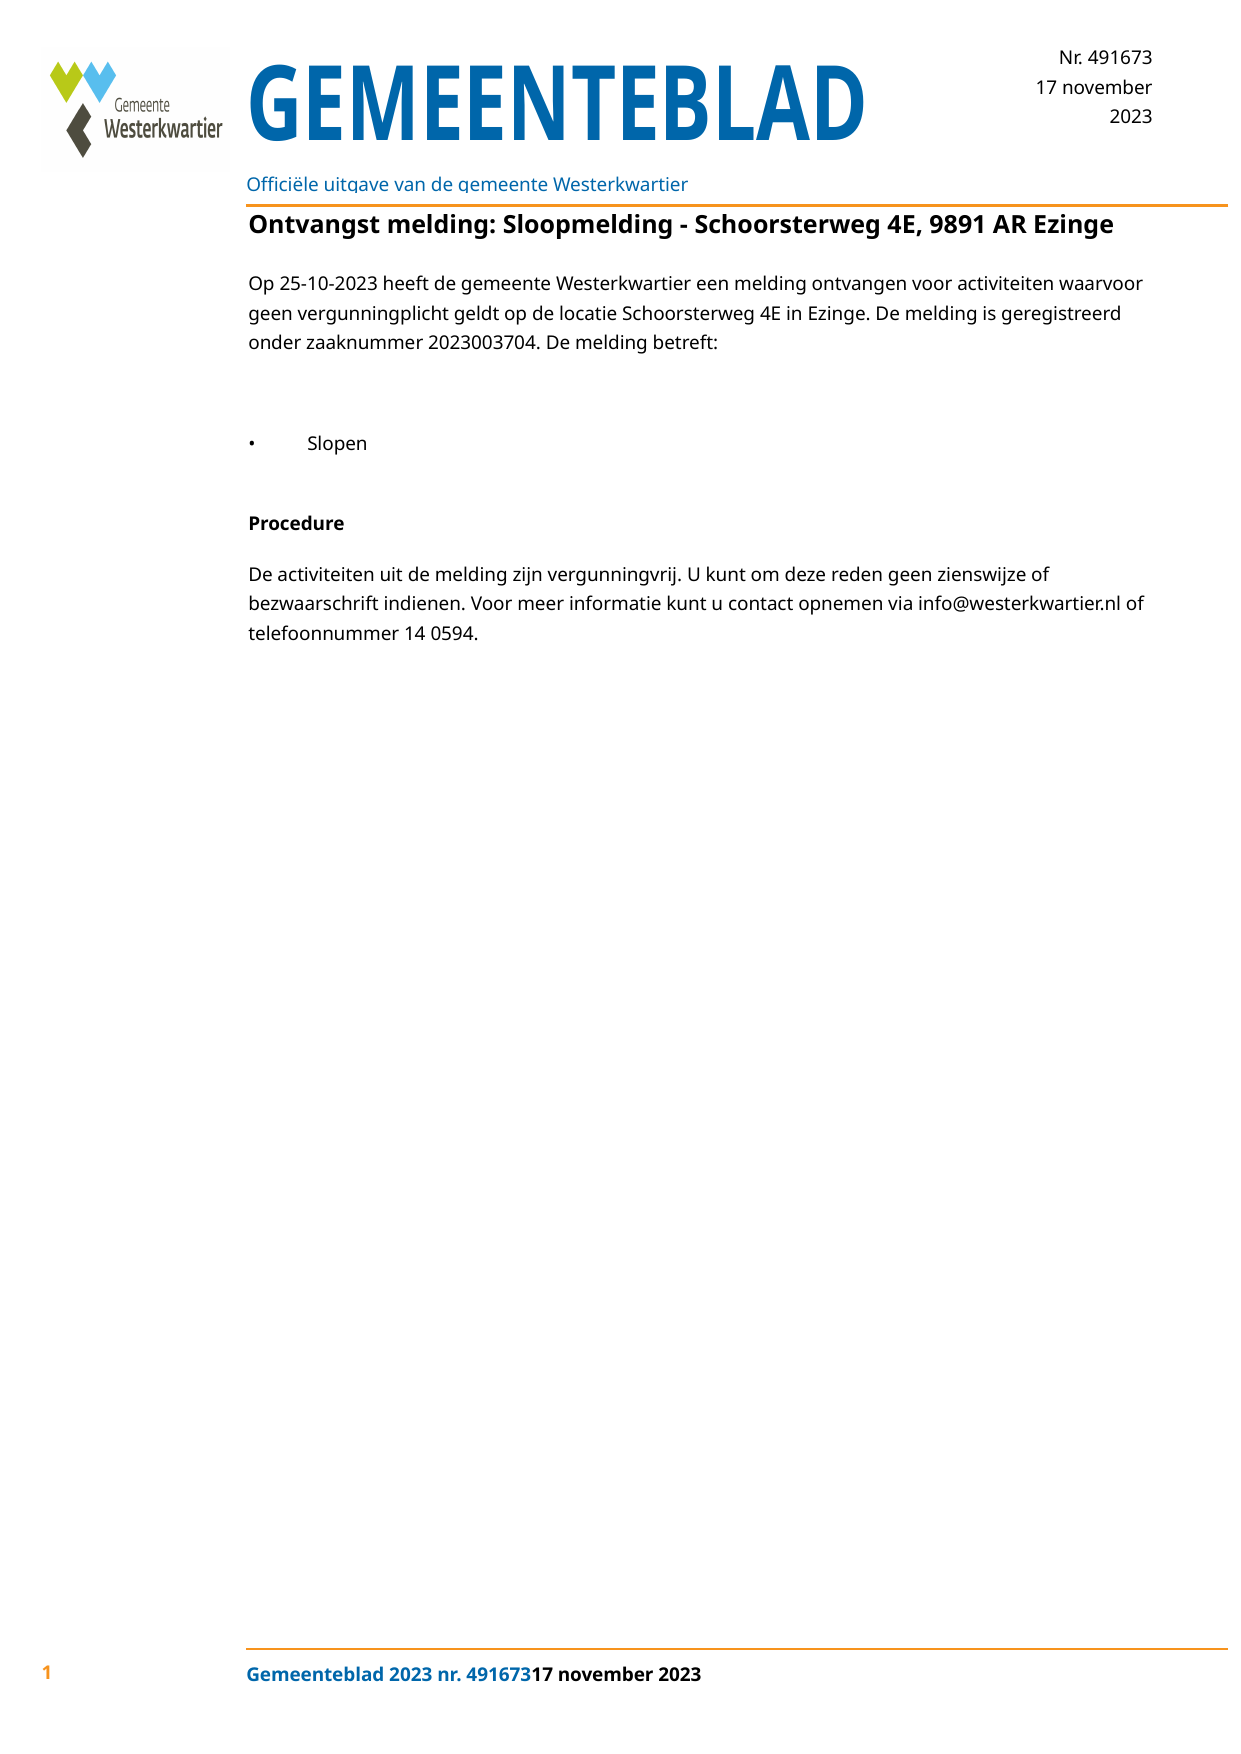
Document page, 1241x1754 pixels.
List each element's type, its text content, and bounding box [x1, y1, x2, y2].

text Op 25-10-2023 heeft de gemeente Westerkwartier een melding ontvangen voor activiteiten waarvoor geen vergunningplicht geldt op de locatie Schoorsterweg 4E in Ezinge. De melding is geregistreerd onder zaaknummer 2023003704. De melding betreft: [248, 270, 1152, 355]
text De activiteiten uit de melding zijn vergunningvrij. U kunt om deze reden geen zienswijze of bezwaarschrift indienen. Voor meer informatie kunt u contact opnemen via info@westerkwartier.nl of telefoonnummer 14 0594. [248, 561, 1152, 646]
text Procedure [248, 510, 1152, 536]
text Ontvangst melding: Sloopmelding - Schoorsterweg 4E, 9891 AR Ezinge [248, 207, 1152, 241]
picture [41, 47, 231, 172]
list Slopen [248, 430, 1152, 456]
